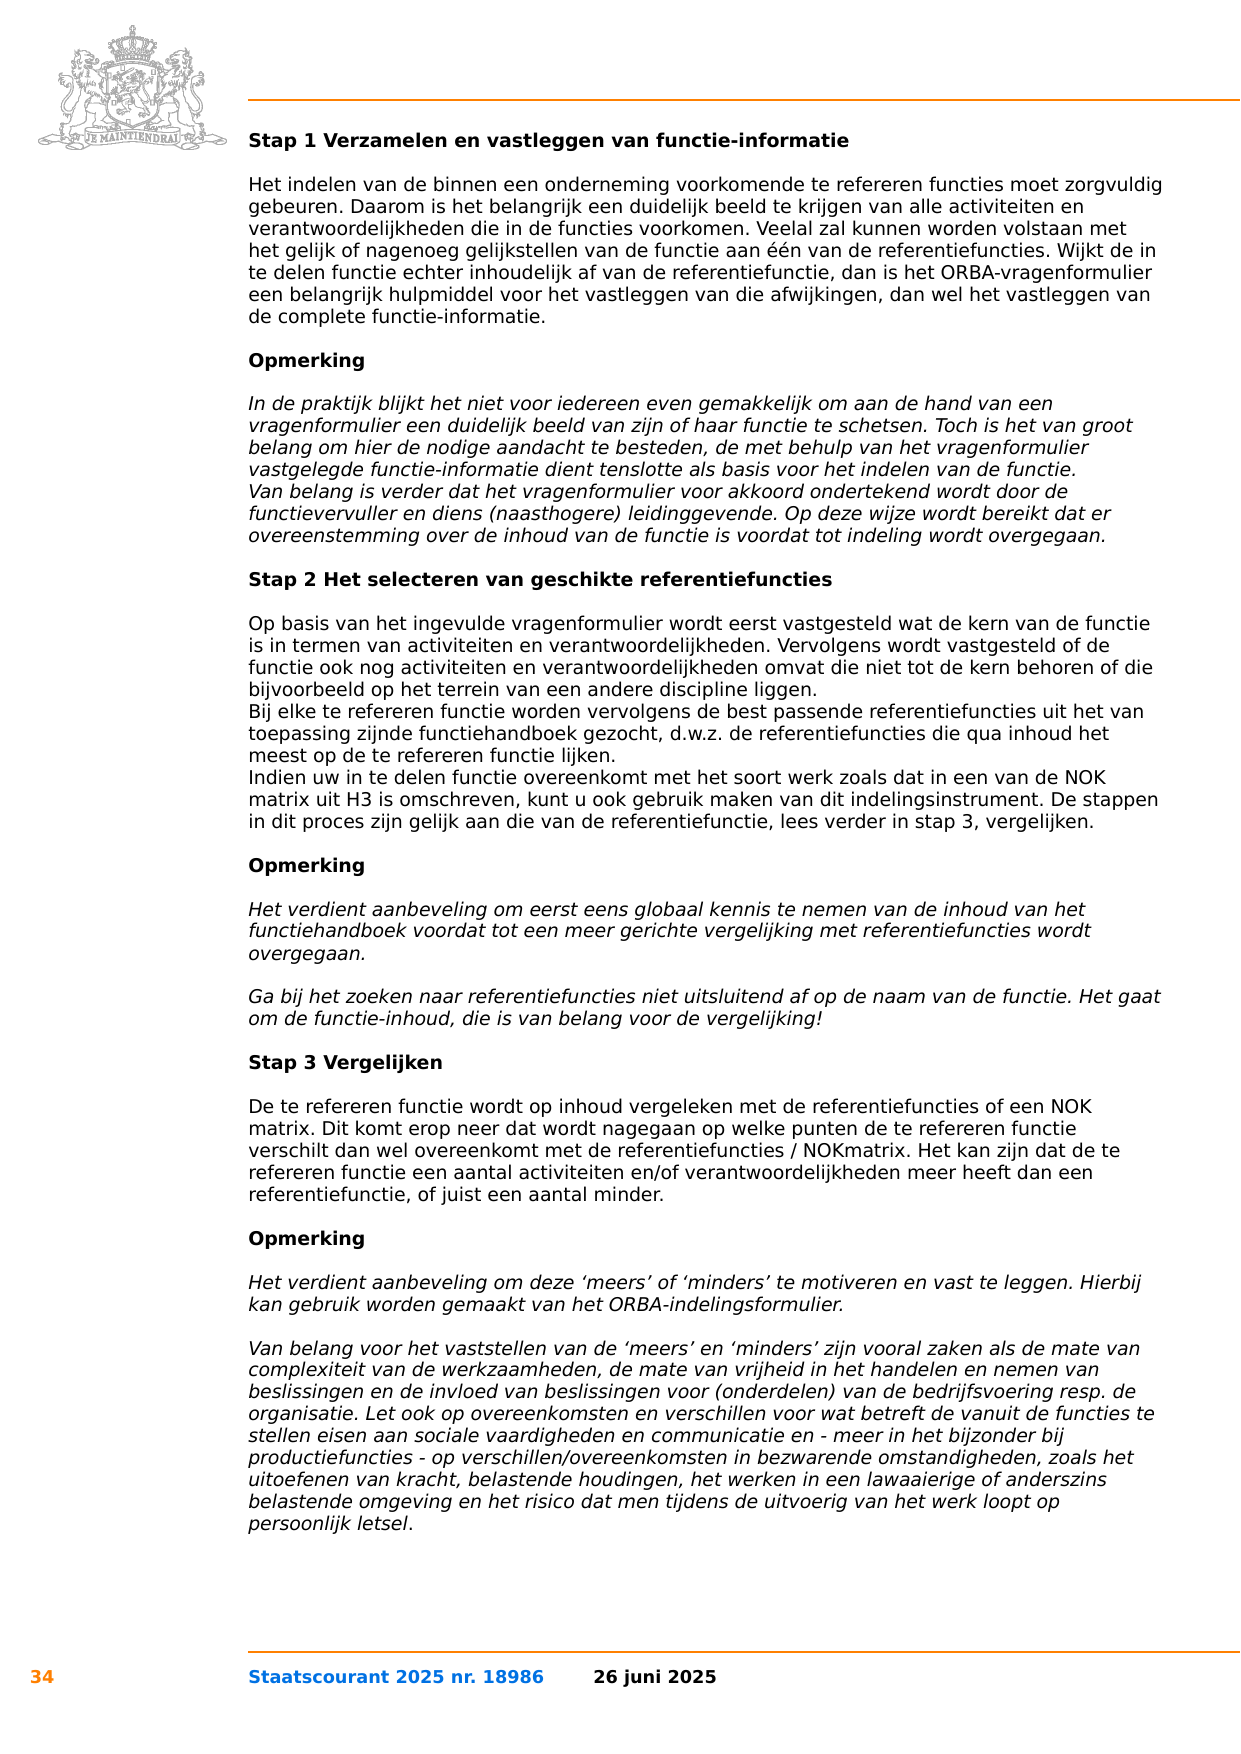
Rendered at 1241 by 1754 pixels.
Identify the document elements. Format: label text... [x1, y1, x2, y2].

text In de praktijk blijkt het niet voor iedereen even gemakkelijk om aan de hand van een vragenformulier een duidelijk beeld van zijn of haar functie te schetsen. Toch is het van groot belang om hier de nodige aandacht te besteden, de met behulp van het vragenformulier vastgelegde functie-informatie dient tenslotte als basis voor het indelen van de functie. [248, 393, 1163, 481]
text Indien uw in te delen functie overeenkomt met het soort werk zoals dat in een van de NOK matrix uit H3 is omschreven, kunt u ook gebruik maken van dit indelingsinstrument. De stappen in dit proces zijn gelijk aan die van de referentiefunctie, lees verder in stap 3, vergelijken. [248, 767, 1163, 833]
text Bij elke te refereren functie worden vervolgens de best passende referentiefuncties uit het van toepassing zijnde functiehandboek gezocht, d.w.z. de referentiefuncties die qua inhoud het meest op de te refereren functie lijken. [248, 701, 1163, 767]
subtitle Stap 2 Het selecteren van geschikte referentiefuncties [248, 569, 1163, 591]
text Het indelen van de binnen een onderneming voorkomende te refereren functies moet zorgvuldig gebeuren. Daarom is het belangrijk een duidelijk beeld te krijgen van alle activiteiten en verantwoordelijkheden die in de functies voorkomen. Veelal zal kunnen worden volstaan met het gelijk of nagenoeg gelijkstellen van de functie aan één van de referentiefuncties. Wijkt de in te delen functie echter inhoudelijk af van de referentiefunctie, dan is het ORBA-vragenformulier een belangrijk hulpmiddel voor het vastleggen van die afwijkingen, dan wel het vastleggen van de complete functie-informatie. [248, 174, 1163, 328]
picture [38, 25, 227, 150]
subtitle Stap 3 Vergelijken [248, 1052, 1163, 1074]
text Het verdient aanbeveling om eerst eens globaal kennis te nemen van de inhoud van het functiehandboek voordat tot een meer gerichte vergelijking met referentiefuncties wordt overgegaan. [248, 898, 1163, 964]
text Van belang voor het vaststellen van de ‘meers’ en ‘minders’ zijn vooral zaken als de mate van complexiteit van de werkzaamheden, de mate van vrijheid in het handelen en nemen van beslissingen en de invloed van beslissingen voor (onderdelen) van de bedrijfsvoering resp. de organisatie. Let ook op overeenkomsten en verschillen voor wat betreft de vanuit de functies te stellen eisen aan sociale vaardigheden en communicatie en - meer in het bijzonder bij productiefuncties - op verschillen/overeenkomsten in bezwarende omstandigheden, zoals het uitoefenen van kracht, belastende houdingen, het werken in een lawaaierige of anderszins belastende omgeving en het risico dat men tijdens de uitvoerig van het werk loopt op persoonlijk letsel. [248, 1337, 1163, 1535]
text Het verdient aanbeveling om deze ‘meers’ of ‘minders’ te motiveren en vast te leggen. Hierbij kan gebruik worden gemaakt van het ORBA-indelingsformulier. [248, 1272, 1163, 1316]
subtitle Opmerking [248, 854, 1163, 877]
subtitle Stap 1 Verzamelen en vastleggen van functie-informatie [248, 130, 1163, 152]
subtitle Opmerking [248, 349, 1163, 371]
text Van belang is verder dat het vragenformulier voor akkoord ondertekend wordt door de functievervuller en diens (naasthogere) leidinggevende. Op deze wijze wordt bereikt dat er overeenstemming over de inhoud van de functie is voordat tot indeling wordt overgegaan. [248, 481, 1163, 547]
text Op basis van het ingevulde vragenformulier wordt eerst vastgesteld wat de kern van de functie is in termen van activiteiten en verantwoordelijkheden. Vervolgens wordt vastgesteld of de functie ook nog activiteiten en verantwoordelijkheden omvat die niet tot de kern behoren of die bijvoorbeeld op het terrein van een andere discipline liggen. [248, 613, 1163, 701]
text De te refereren functie wordt op inhoud vergeleken met de referentiefuncties of een NOK matrix. Dit komt erop neer dat wordt nagegaan op welke punten de te refereren functie verschilt dan wel overeenkomt met de referentiefuncties / NOKmatrix. Het kan zijn dat de te refereren functie een aantal activiteiten en/of verantwoordelijkheden meer heeft dan een referentiefunctie, of juist een aantal minder. [248, 1096, 1163, 1206]
subtitle Opmerking [248, 1228, 1163, 1250]
text Ga bij het zoeken naar referentiefuncties niet uitsluitend af op de naam van de functie. Het gaat om de functie-inhoud, die is van belang voor de vergelijking! [248, 986, 1163, 1030]
